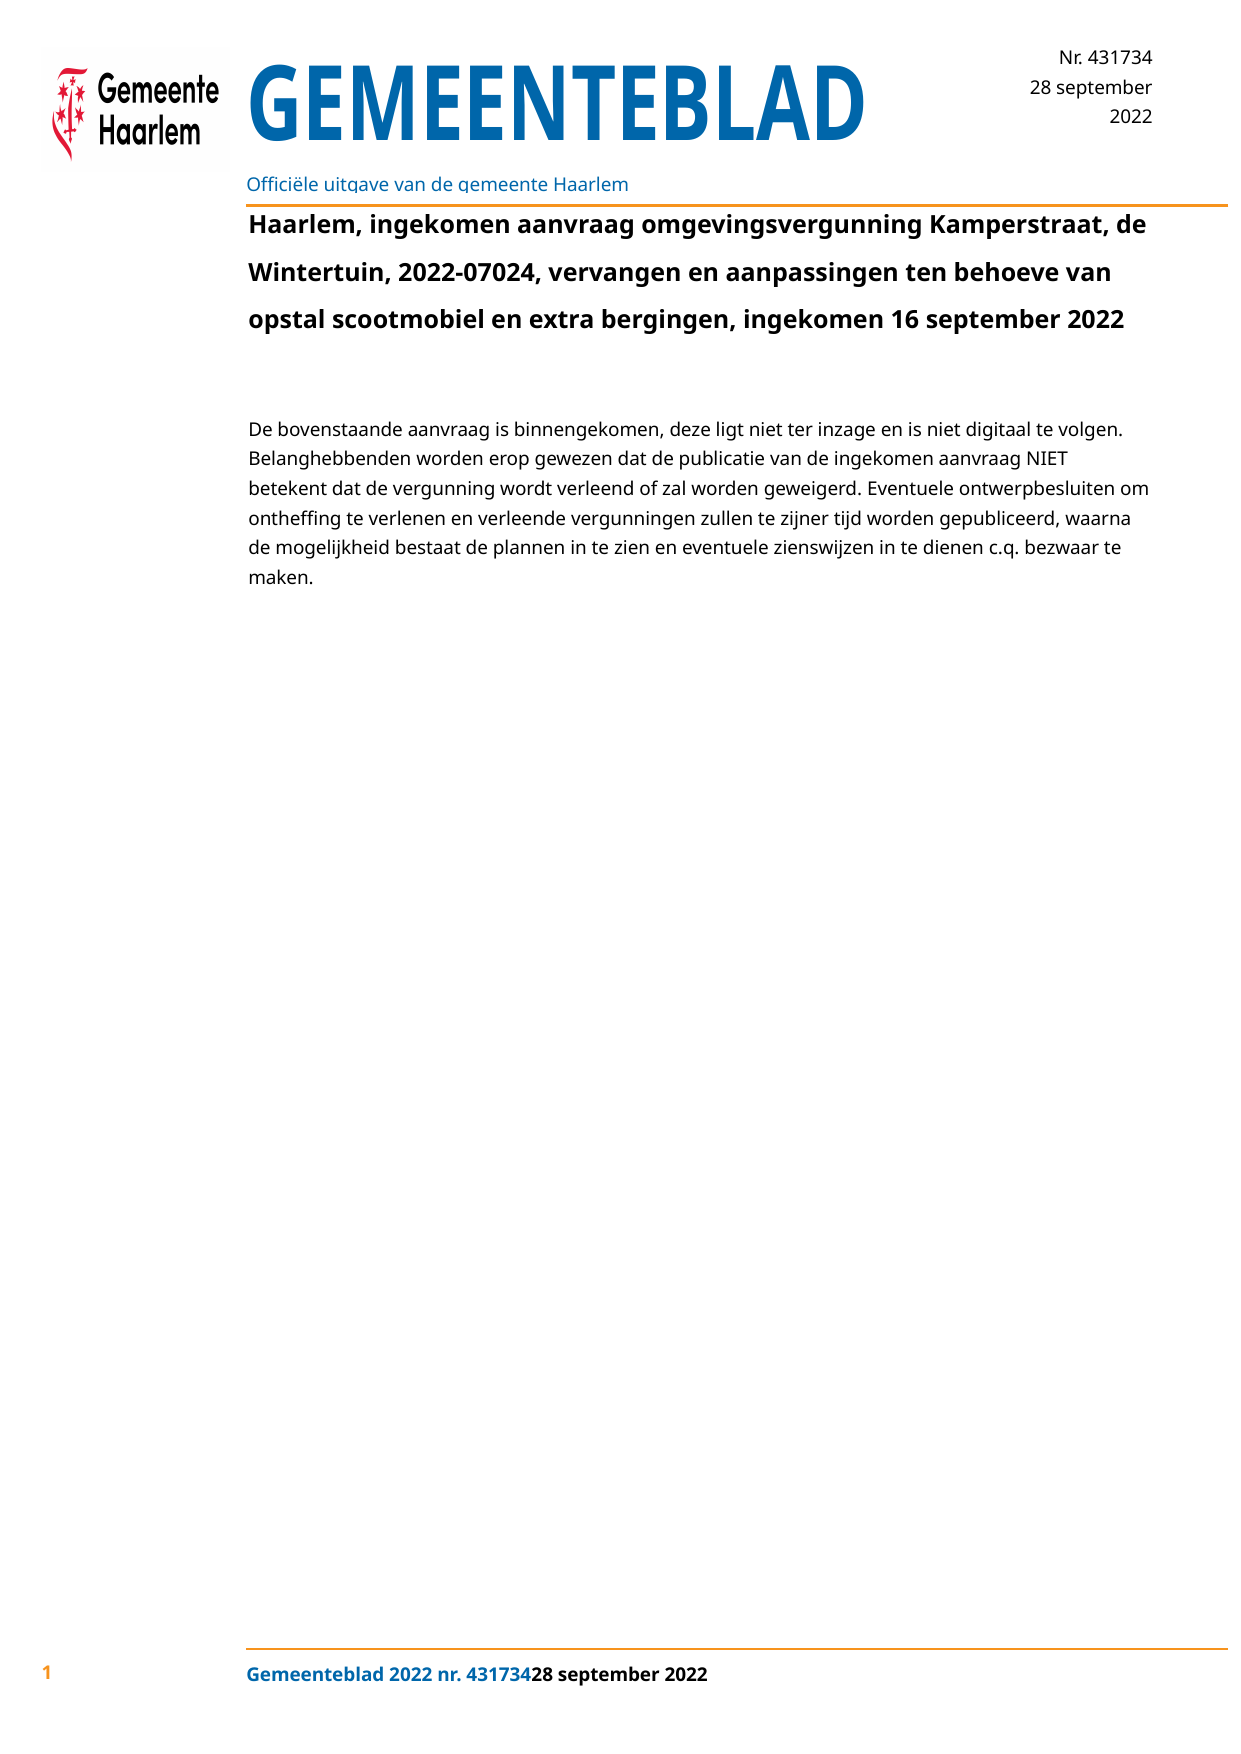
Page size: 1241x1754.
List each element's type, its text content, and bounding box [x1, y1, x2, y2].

text Haarlem, ingekomen aanvraag omgevingsvergunning Kamperstraat, de Wintertuin, 2022-07024, vervangen en aanpassingen ten behoeve van opstal scootmobiel en extra bergingen, ingekomen 16 september 2022 [248, 207, 1152, 336]
picture [41, 47, 231, 172]
text De bovenstaande aanvraag is binnengekomen, deze ligt niet ter inzage en is niet digitaal te volgen. Belanghebbenden worden erop gewezen dat de publicatie van de ingekomen aanvraag NIET betekent dat de vergunning wordt verleend of zal worden geweigerd. Eventuele ontwerpbesluiten om ontheffing te verlenen en verleende vergunningen zullen te zijner tijd worden gepubliceerd, waarna de mogelijkheid bestaat de plannen in te zien en eventuele zienswijzen in te dienen c.q. bezwaar te maken. [248, 416, 1152, 589]
